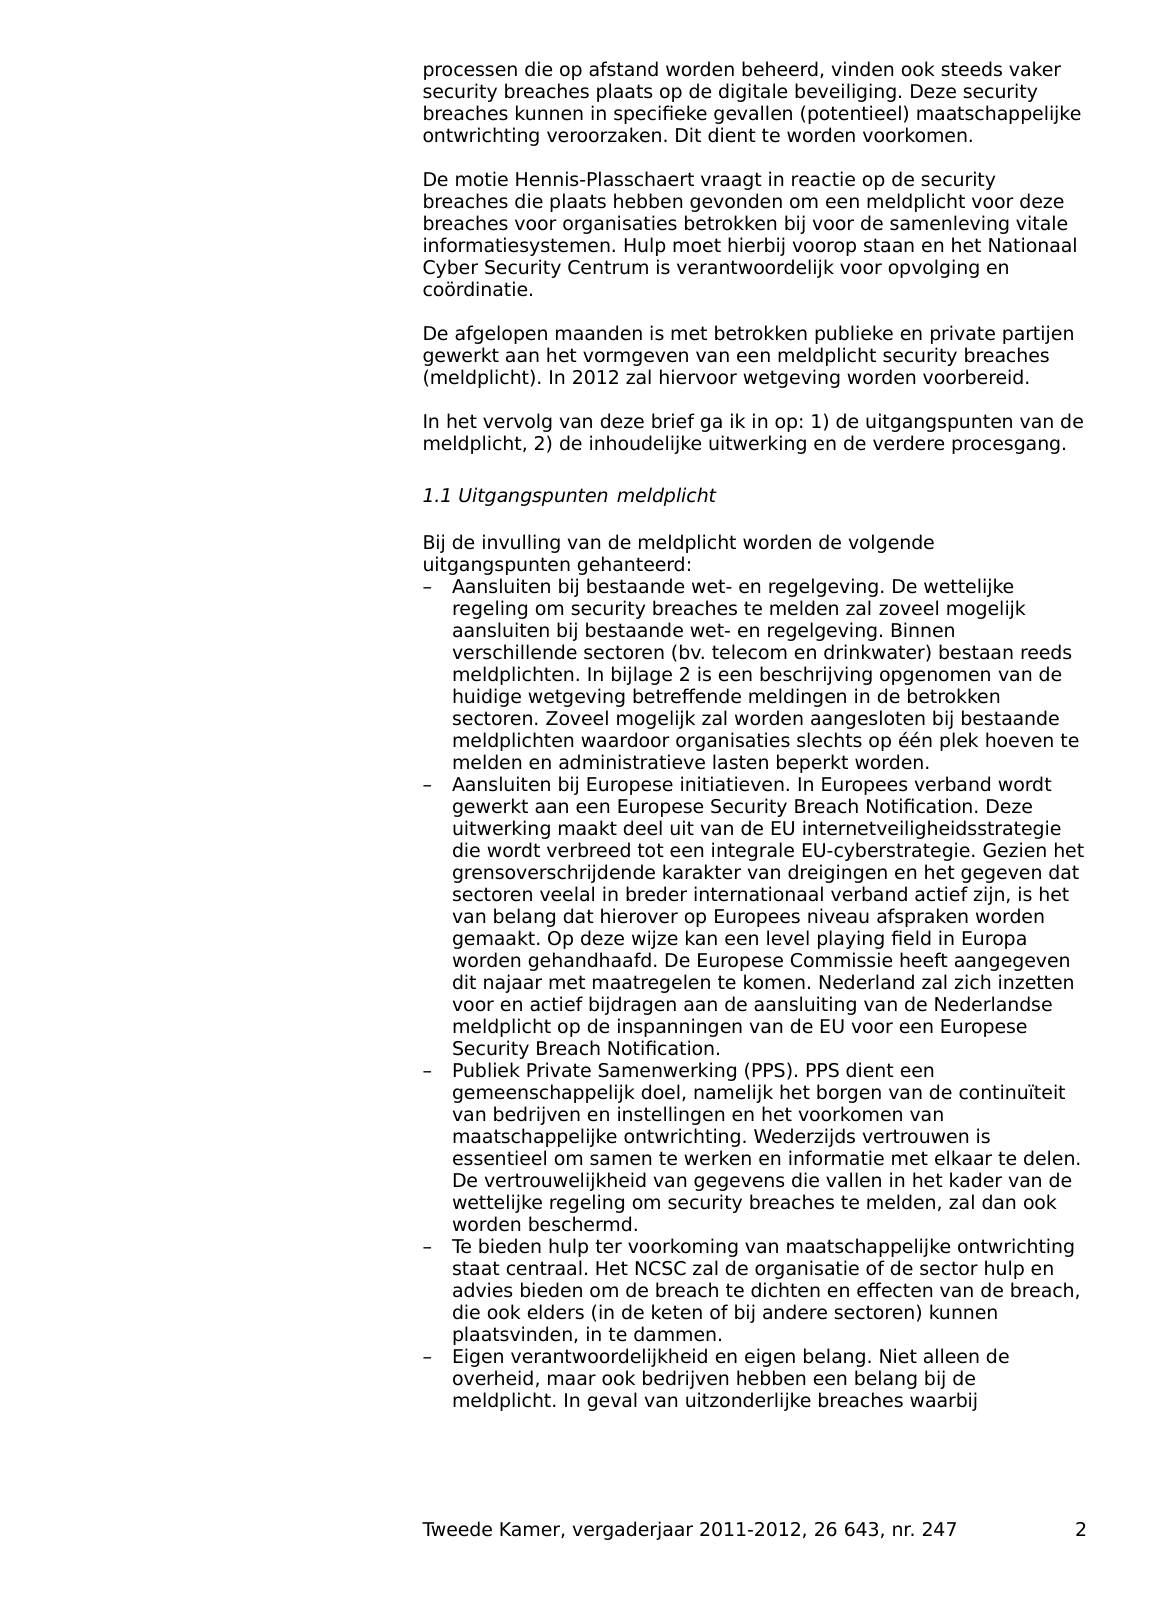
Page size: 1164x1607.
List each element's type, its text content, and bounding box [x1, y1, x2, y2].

text – Aansluiten bij bestaande wet- en regelgeving. De wettelijke regeling om security breaches te melden zal zoveel mogelijk aansluiten bij bestaande wet- en regelgeving. Binnen verschillende sectoren (bv. telecom en drinkwater) bestaan reeds meldplichten. In bijlage 2 is een beschrijving opgenomen van de huidige wetgeving betreffende meldingen in de betrokken sectoren. Zoveel mogelijk zal worden aangesloten bij bestaande meldplichten waardoor organisaties slechts op één plek hoeven te melden en administratieve lasten beperkt worden. [422, 576, 1087, 774]
text Bij de invulling van de meldplicht worden de volgende uitgangspunten gehanteerd: [422, 532, 1087, 576]
text processen die op afstand worden beheerd, vinden ook steeds vaker security breaches plaats op de digitale beveiliging. Deze security breaches kunnen in specifieke gevallen (potentieel) maatschappelijke ontwrichting veroorzaken. Dit dient te worden voorkomen. [422, 59, 1087, 147]
subtitle 1.1 Uitgangspunten meldplicht [422, 485, 1087, 507]
text De afgelopen maanden is met betrokken publieke en private partijen gewerkt aan het vormgeven van een meldplicht security breaches (meldplicht). In 2012 zal hiervoor wetgeving worden voorbereid. [422, 323, 1087, 389]
text – Eigen verantwoordelijkheid en eigen belang. Niet alleen de overheid, maar ook bedrijven hebben een belang bij de meldplicht. In geval van uitzonderlijke breaches waarbij [422, 1346, 1087, 1411]
text De motie Hennis-Plasschaert vraagt in reactie op de security breaches die plaats hebben gevonden om een meldplicht voor deze breaches voor organisaties betrokken bij voor de samenleving vitale informatiesystemen. Hulp moet hierbij voorop staan en het Nationaal Cyber Security Centrum is verantwoordelijk voor opvolging en coördinatie. [422, 169, 1087, 301]
text – Te bieden hulp ter voorkoming van maatschappelijke ontwrichting staat centraal. Het NCSC zal de organisatie of de sector hulp en advies bieden om de breach te dichten en effecten van de breach, die ook elders (in de keten of bij andere sectoren) kunnen plaatsvinden, in te dammen. [422, 1236, 1087, 1346]
text – Aansluiten bij Europese initiatieven. In Europees verband wordt gewerkt aan een Europese Security Breach Notification. Deze uitwerking maakt deel uit van de EU internetveiligheidsstrategie die wordt verbreed tot een integrale EU-cyberstrategie. Gezien het grensoverschrijdende karakter van dreigingen en het gegeven dat sectoren veelal in breder internationaal verband actief zijn, is het van belang dat hierover op Europees niveau afspraken worden gemaakt. Op deze wijze kan een level playing field in Europa worden gehandhaafd. De Europese Commissie heeft aangegeven dit najaar met maatregelen te komen. Nederland zal zich inzetten voor en actief bijdragen aan de aansluiting van de Nederlandse meldplicht op de inspanningen van de EU voor een Europese Security Breach Notification. [422, 774, 1087, 1060]
text In het vervolg van deze brief ga ik in op: 1) de uitgangspunten van de meldplicht, 2) de inhoudelijke uitwerking en de verdere procesgang. [422, 411, 1087, 455]
text – Publiek Private Samenwerking (PPS). PPS dient een gemeenschappelijk doel, namelijk het borgen van de continuïteit van bedrijven en instellingen en het voorkomen van maatschappelijke ontwrichting. Wederzijds vertrouwen is essentieel om samen te werken en informatie met elkaar te delen. De vertrouwelijkheid van gegevens die vallen in het kader van de wettelijke regeling om security breaches te melden, zal dan ook worden beschermd. [422, 1060, 1087, 1236]
